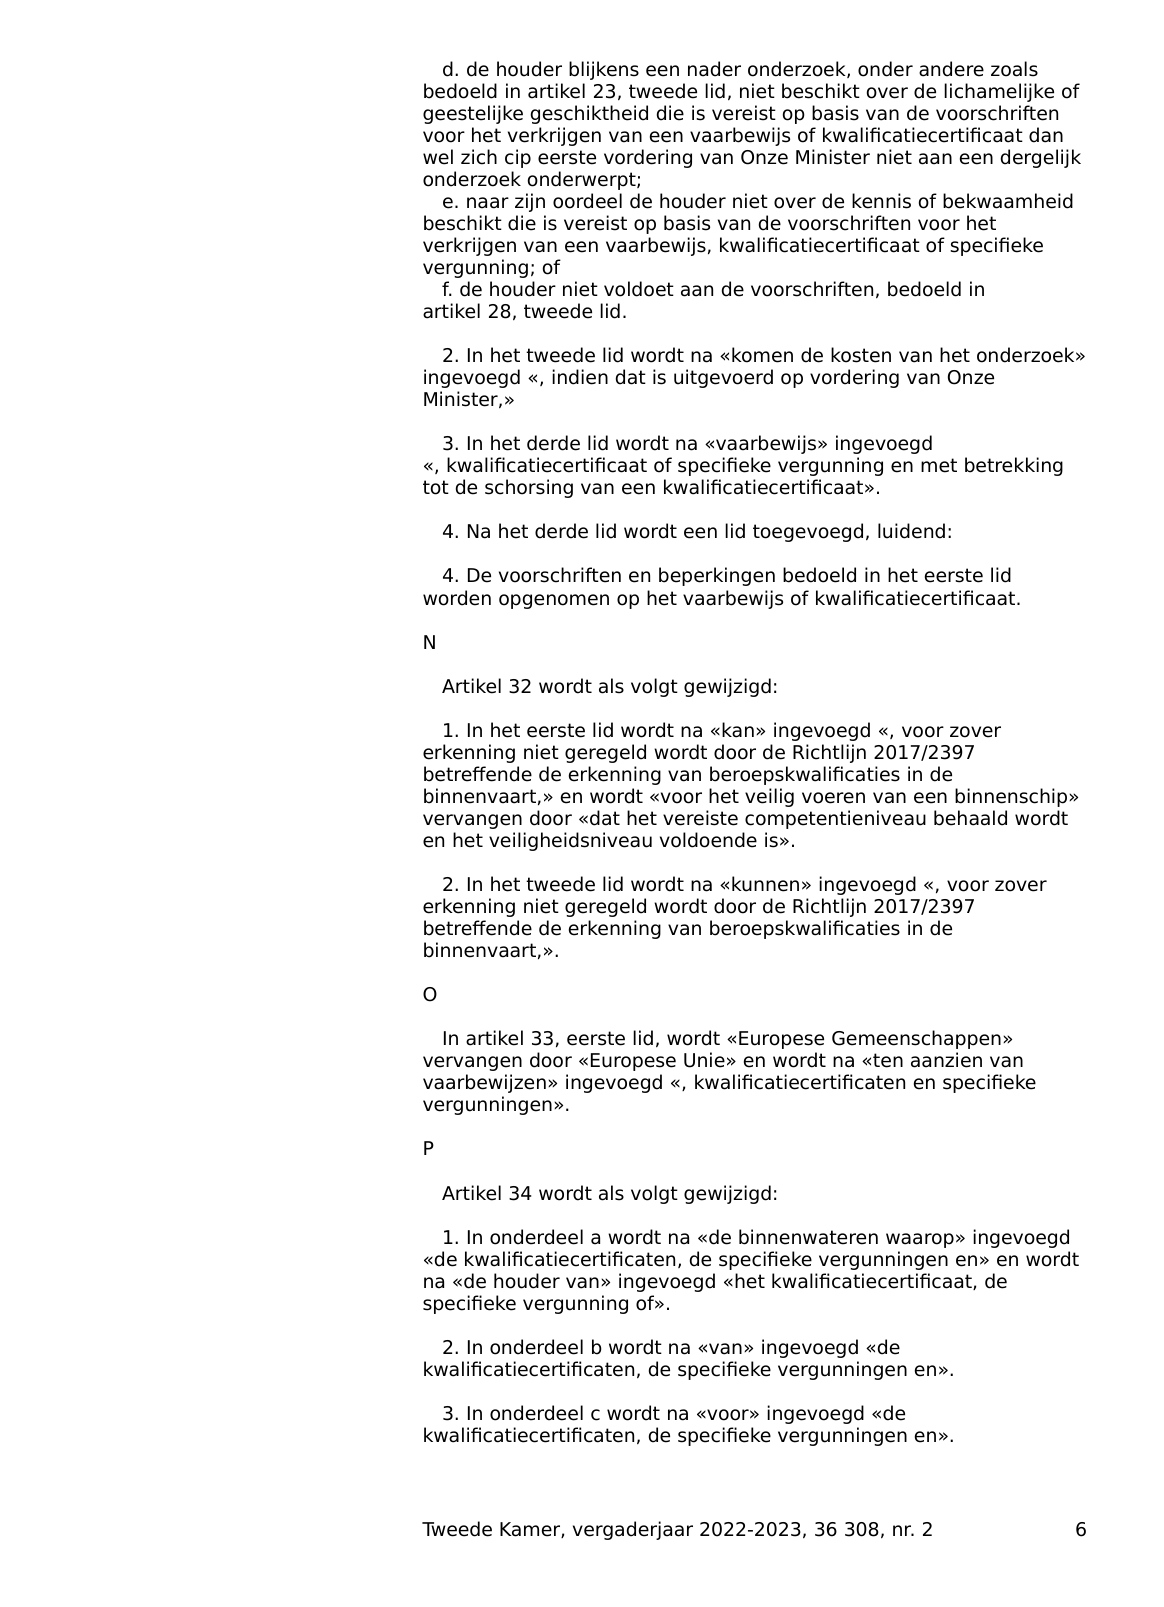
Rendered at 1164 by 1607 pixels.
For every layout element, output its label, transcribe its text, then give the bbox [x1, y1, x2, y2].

text Artikel 32 wordt als volgt gewijzigd: [422, 676, 1087, 698]
text 3. In onderdeel c wordt na «voor» ingevoegd «de kwalificatiecertificaten, de specifieke vergunningen en». [422, 1403, 1087, 1447]
text 3. In het derde lid wordt na «vaarbewijs» ingevoegd «, kwalificatiecertificaat of specifieke vergunning en met betrekking tot de schorsing van een kwalificatiecertificaat». [422, 433, 1087, 499]
text e. naar zijn oordeel de houder niet over de kennis of bekwaamheid beschikt die is vereist op basis van de voorschriften voor het verkrijgen van een vaarbewijs, kwalificatiecertificaat of specifieke vergunning; of [422, 191, 1087, 279]
text P [422, 1138, 1087, 1160]
text f. de houder niet voldoet aan de voorschriften, bedoeld in artikel 28, tweede lid. [422, 279, 1087, 323]
text In artikel 33, eerste lid, wordt «Europese Gemeenschappen» vervangen door «Europese Unie» en wordt na «ten aanzien van vaarbewijzen» ingevoegd «, kwalificatiecertificaten en specifieke vergunningen». [422, 1028, 1087, 1116]
text 2. In het tweede lid wordt na «komen de kosten van het onderzoek» ingevoegd «, indien dat is uitgevoerd op vordering van Onze Minister,» [422, 345, 1087, 411]
text 4. Na het derde lid wordt een lid toegevoegd, luidend: [422, 521, 1087, 543]
text Artikel 34 wordt als volgt gewijzigd: [422, 1182, 1087, 1204]
text d. de houder blijkens een nader onderzoek, onder andere zoals bedoeld in artikel 23, tweede lid, niet beschikt over de lichamelijke of geestelijke geschiktheid die is vereist op basis van de voorschriften voor het verkrijgen van een vaarbewijs of kwalificatiecertificaat dan wel zich cip eerste vordering van Onze Minister niet aan een dergelijk onderzoek onderwerpt; [422, 59, 1087, 191]
text 4. De voorschriften en beperkingen bedoeld in het eerste lid worden opgenomen op het vaarbewijs of kwalificatiecertificaat. [422, 565, 1087, 609]
text 1. In onderdeel a wordt na «de binnenwateren waarop» ingevoegd «de kwalificatiecertificaten, de specifieke vergunningen en» en wordt na «de houder van» ingevoegd «het kwalificatiecertificaat, de specifieke vergunning of». [422, 1227, 1087, 1314]
text N [422, 632, 1087, 653]
text 2. In onderdeel b wordt na «van» ingevoegd «de kwalificatiecertificaten, de specifieke vergunningen en». [422, 1337, 1087, 1381]
text 2. In het tweede lid wordt na «kunnen» ingevoegd «, voor zover erkenning niet geregeld wordt door de Richtlijn 2017/2397 betreffende de erkenning van beroepskwalificaties in de binnenvaart,». [422, 874, 1087, 962]
text O [422, 984, 1087, 1006]
text 1. In het eerste lid wordt na «kan» ingevoegd «, voor zover erkenning niet geregeld wordt door de Richtlijn 2017/2397 betreffende de erkenning van beroepskwalificaties in de binnenvaart,» en wordt «voor het veilig voeren van een binnenschip» vervangen door «dat het vereiste competentieniveau behaald wordt en het veiligheidsniveau voldoende is». [422, 720, 1087, 852]
